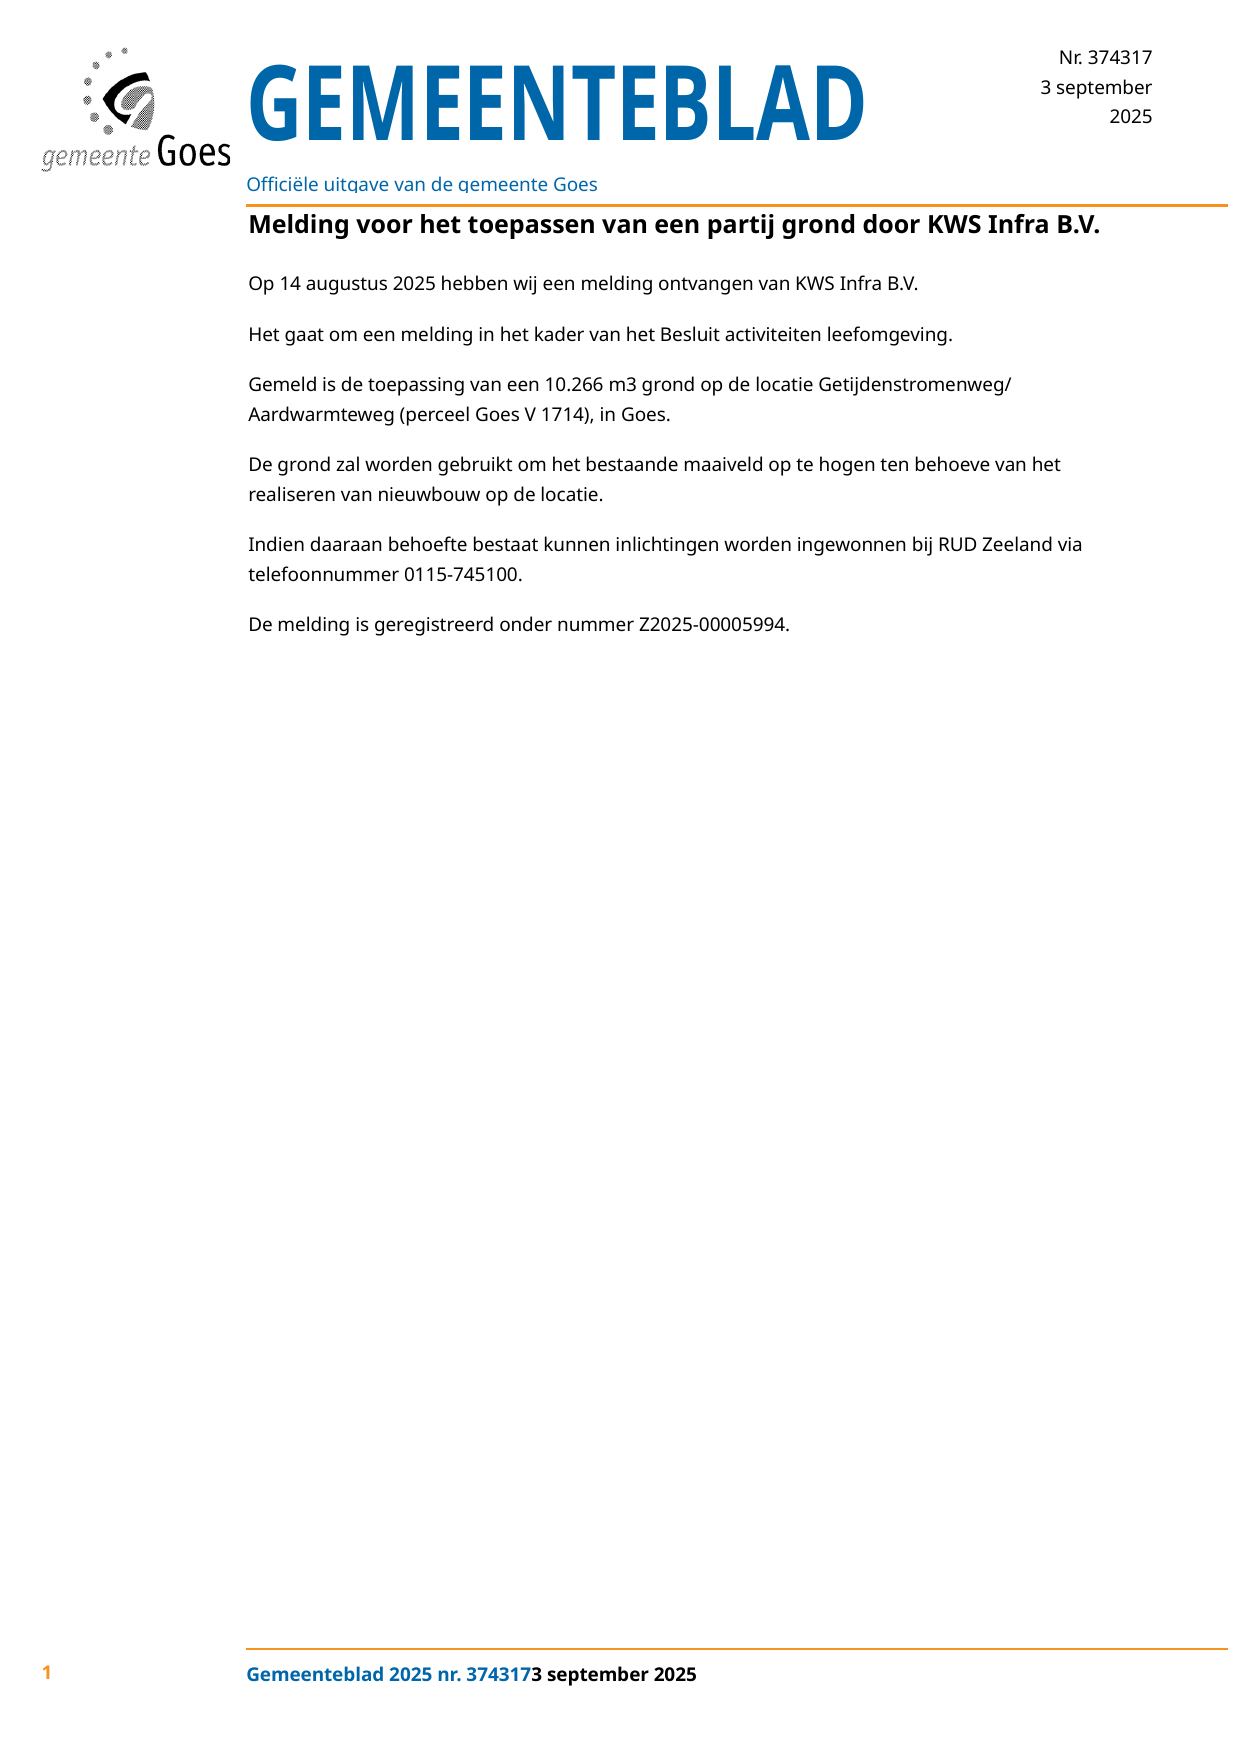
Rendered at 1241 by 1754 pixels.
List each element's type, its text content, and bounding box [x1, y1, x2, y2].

text Indien daaraan behoefte bestaat kunnen inlichtingen worden ingewonnen bij RUD Zeeland via telefoonnummer 0115-745100. [248, 531, 1152, 586]
text Melding voor het toepassen van een partij grond door KWS Infra B.V. [248, 207, 1152, 241]
text Op 14 augustus 2025 hebben wij een melding ontvangen van KWS Infra B.V. [248, 270, 1152, 296]
text De melding is geregistreerd onder nummer Z2025-00005994. [248, 611, 1152, 637]
picture [41, 47, 231, 172]
text Het gaat om een melding in het kader van het Besluit activiteiten leefomgeving. [248, 321, 1152, 346]
text De grond zal worden gebruikt om het bestaande maaiveld op te hogen ten behoeve van het realiseren van nieuwbouw op de locatie. [248, 451, 1152, 506]
text Gemeld is de toepassing van een 10.266 m3 grond op de locatie Getijdenstromenweg/ Aardwarmteweg (perceel Goes V 1714), in Goes. [248, 371, 1152, 426]
